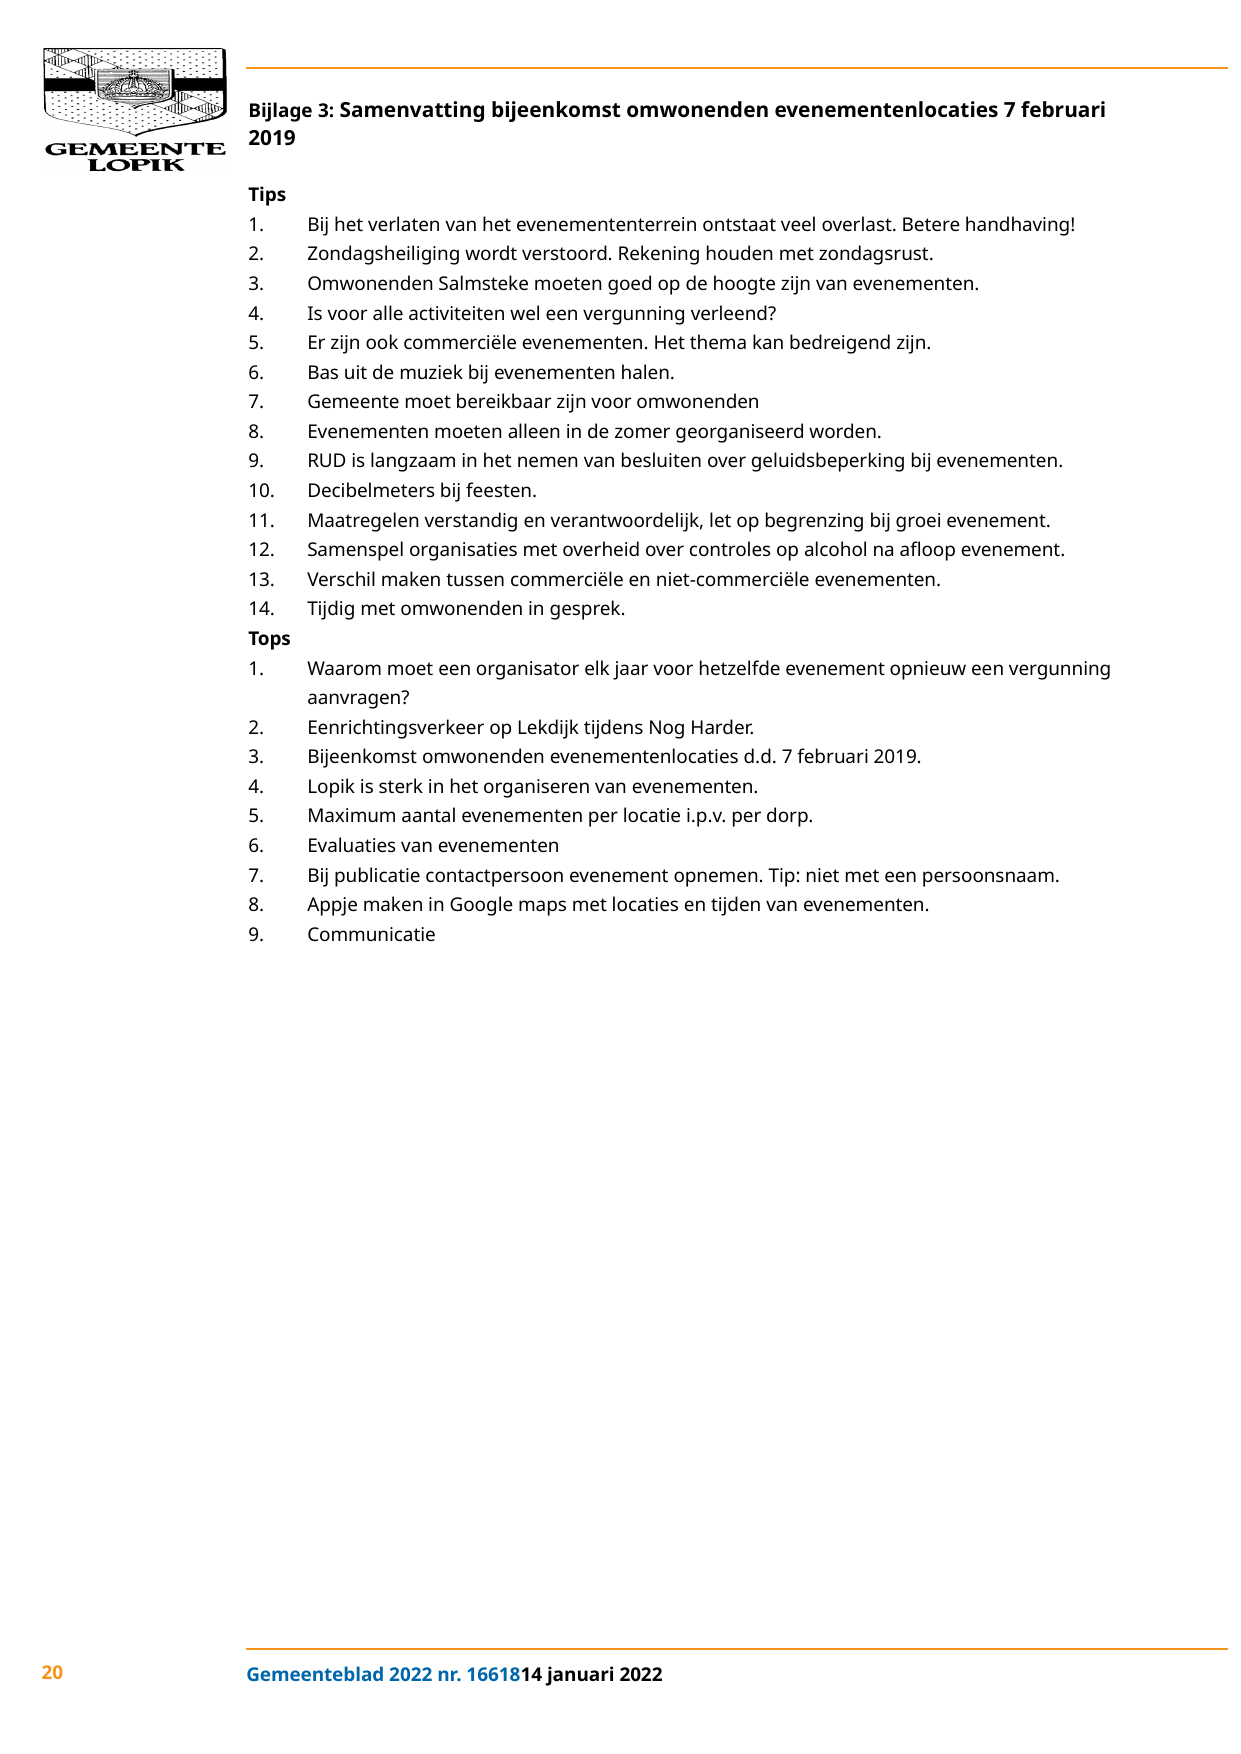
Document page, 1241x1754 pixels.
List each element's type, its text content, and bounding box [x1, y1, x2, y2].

text Tops [248, 625, 1152, 651]
text Tips [248, 181, 1152, 207]
list Maximum aantal evenementen per locatie i.p.v. per dorp. [248, 803, 1152, 828]
list Bijeenkomst omwonenden evenementenlocaties d.d. 7 februari 2019. [248, 743, 1152, 769]
list Bij publicatie contactpersoon evenement opnemen. Tip: niet met een persoonsnaam. [248, 862, 1152, 887]
list Appje maken in Google maps met locaties en tijden van evenementen. [248, 891, 1152, 917]
list Evenementen moeten alleen in de zomer georganiseerd worden. [248, 418, 1152, 444]
list Waarom moet een organisator elk jaar voor hetzelfde evenement opnieuw een vergunning aanvragen? [248, 655, 1152, 710]
list Evaluaties van evenementen [248, 832, 1152, 858]
picture [41, 47, 231, 172]
list Bas uit de muziek bij evenementen halen. [248, 359, 1152, 384]
list Omwonenden Salmsteke moeten goed op de hoogte zijn van evenementen. [248, 270, 1152, 296]
list Zondagsheiliging wordt verstoord. Rekening houden met zondagsrust. [248, 241, 1152, 266]
list Is voor alle activiteiten wel een vergunning verleend? [248, 300, 1152, 325]
list Eenrichtingsverkeer op Lekdijk tijdens Nog Harder. [248, 714, 1152, 739]
list Communicatie [248, 921, 1152, 947]
list Er zijn ook commerciële evenementen. Het thema kan bedreigend zijn. [248, 329, 1152, 355]
list Samenspel organisaties met overheid over controles op alcohol na afloop evenement. [248, 536, 1152, 562]
list Tijdig met omwonenden in gesprek. [248, 596, 1152, 621]
text Bijlage 3: Samenvatting bijeenkomst omwonenden evenementenlocaties 7 februari 2019 [248, 95, 1152, 152]
list RUD is langzaam in het nemen van besluiten over geluidsbeperking bij evenementen. [248, 448, 1152, 473]
list Bij het verlaten van het evenemententerrein ontstaat veel overlast. Betere handhaving! [248, 211, 1152, 237]
list Lopik is sterk in het organiseren van evenementen. [248, 773, 1152, 799]
list Maatregelen verstandig en verantwoordelijk, let op begrenzing bij groei evenement. [248, 507, 1152, 532]
list Gemeente moet bereikbaar zijn voor omwonenden [248, 388, 1152, 414]
list Verschil maken tussen commerciële en niet-commerciële evenementen. [248, 566, 1152, 592]
list Decibelmeters bij feesten. [248, 477, 1152, 503]
